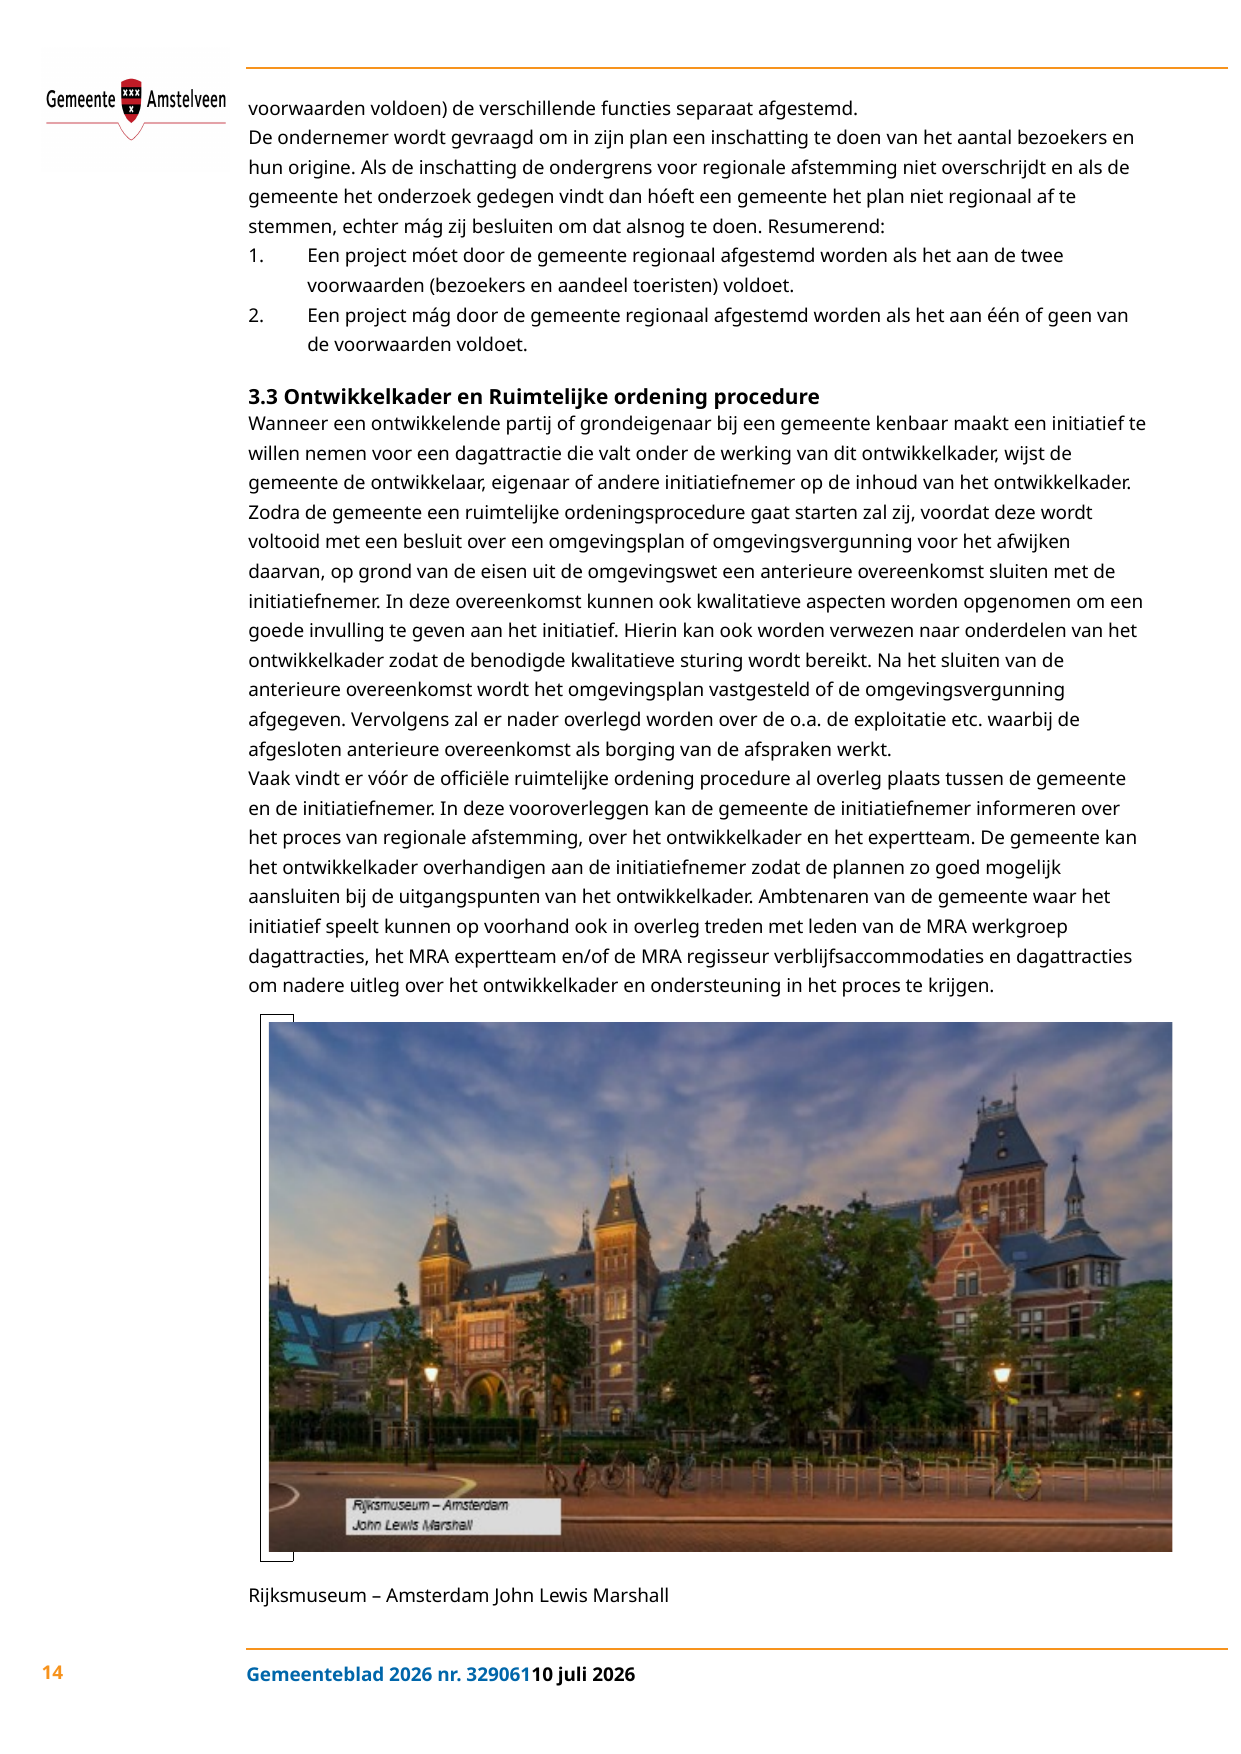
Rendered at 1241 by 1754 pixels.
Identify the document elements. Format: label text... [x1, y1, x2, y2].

list Een project móet door de gemeente regionaal afgestemd worden als het aan de twee voorwaarden (bezoekers en aandeel toeristen) voldoet. [248, 243, 1152, 298]
text Zodra de gemeente een ruimtelijke ordeningsprocedure gaat starten zal zij, voordat deze wordt voltooid met een besluit over een omgevingsplan of omgevingsvergunning voor het afwijken daarvan, op grond van de eisen uit de omgevingswet een anterieure overeenkomst sluiten met de initiatiefnemer. In deze overeenkomst kunnen ook kwalitatieve aspecten worden opgenomen om een goede invulling te geven aan het initiatief. Hierin kan ook worden verwezen naar onderdelen van het ontwikkelkader zodat de benodigde kwalitatieve sturing wordt bereikt. Na het sluiten van de anterieure overeenkomst wordt het omgevingsplan vastgesteld of de omgevingsvergunning afgegeven. Vervolgens zal er nader overlegd worden over de o.a. de exploitatie etc. waarbij de afgesloten anterieure overeenkomst als borging van de afspraken werkt. [248, 499, 1152, 761]
picture [268, 1022, 1173, 1552]
text De ondernemer wordt gevraagd om in zijn plan een inschatting te doen van het aantal bezoekers en hun origine. Als de inschatting de ondergrens voor regionale afstemming niet overschrijdt en als de gemeente het onderzoek gedegen vindt dan hóeft een gemeente het plan niet regionaal af te stemmen, echter mág zij besluiten om dat alsnog te doen. Resumerend: [248, 124, 1152, 239]
text Vaak vindt er vóór de officiële ruimtelijke ordening procedure al overleg plaats tussen de gemeente en de initiatiefnemer. In deze vooroverleggen kan de gemeente de initiatiefnemer informeren over het proces van regionale afstemming, over het ontwikkelkader en het expertteam. De gemeente kan het ontwikkelkader overhandigen aan de initiatiefnemer zodat de plannen zo goed mogelijk aansluiten bij de uitgangspunten van het ontwikkelkader. Ambtenaren van de gemeente waar het initiatief speelt kunnen op voorhand ook in overleg treden met leden van de MRA werkgroep dagattracties, het MRA expertteam en/of de MRA regisseur verblijfsaccommodaties en dagattracties om nadere uitleg over het ontwikkelkader en ondersteuning in het proces te krijgen. [248, 765, 1152, 998]
text 3.3 Ontwikkelkader en Ruimtelijke ordening procedure [248, 382, 1152, 410]
list Een project mág door de gemeente regionaal afgestemd worden als het aan één of geen van de voorwaarden voldoet. [248, 302, 1152, 357]
text voorwaarden voldoen) de verschillende functies separaat afgestemd. [248, 95, 1152, 121]
picture [41, 47, 231, 172]
text Rijksmuseum – Amsterdam John Lewis Marshall [248, 1582, 1152, 1608]
text Wanneer een ontwikkelende partij of grondeigenaar bij een gemeente kenbaar maakt een initiatief te willen nemen voor een dagattractie die valt onder de werking van dit ontwikkelkader, wijst de gemeente de ontwikkelaar, eigenaar of andere initiatiefnemer op de inhoud van het ontwikkelkader. [248, 410, 1152, 495]
